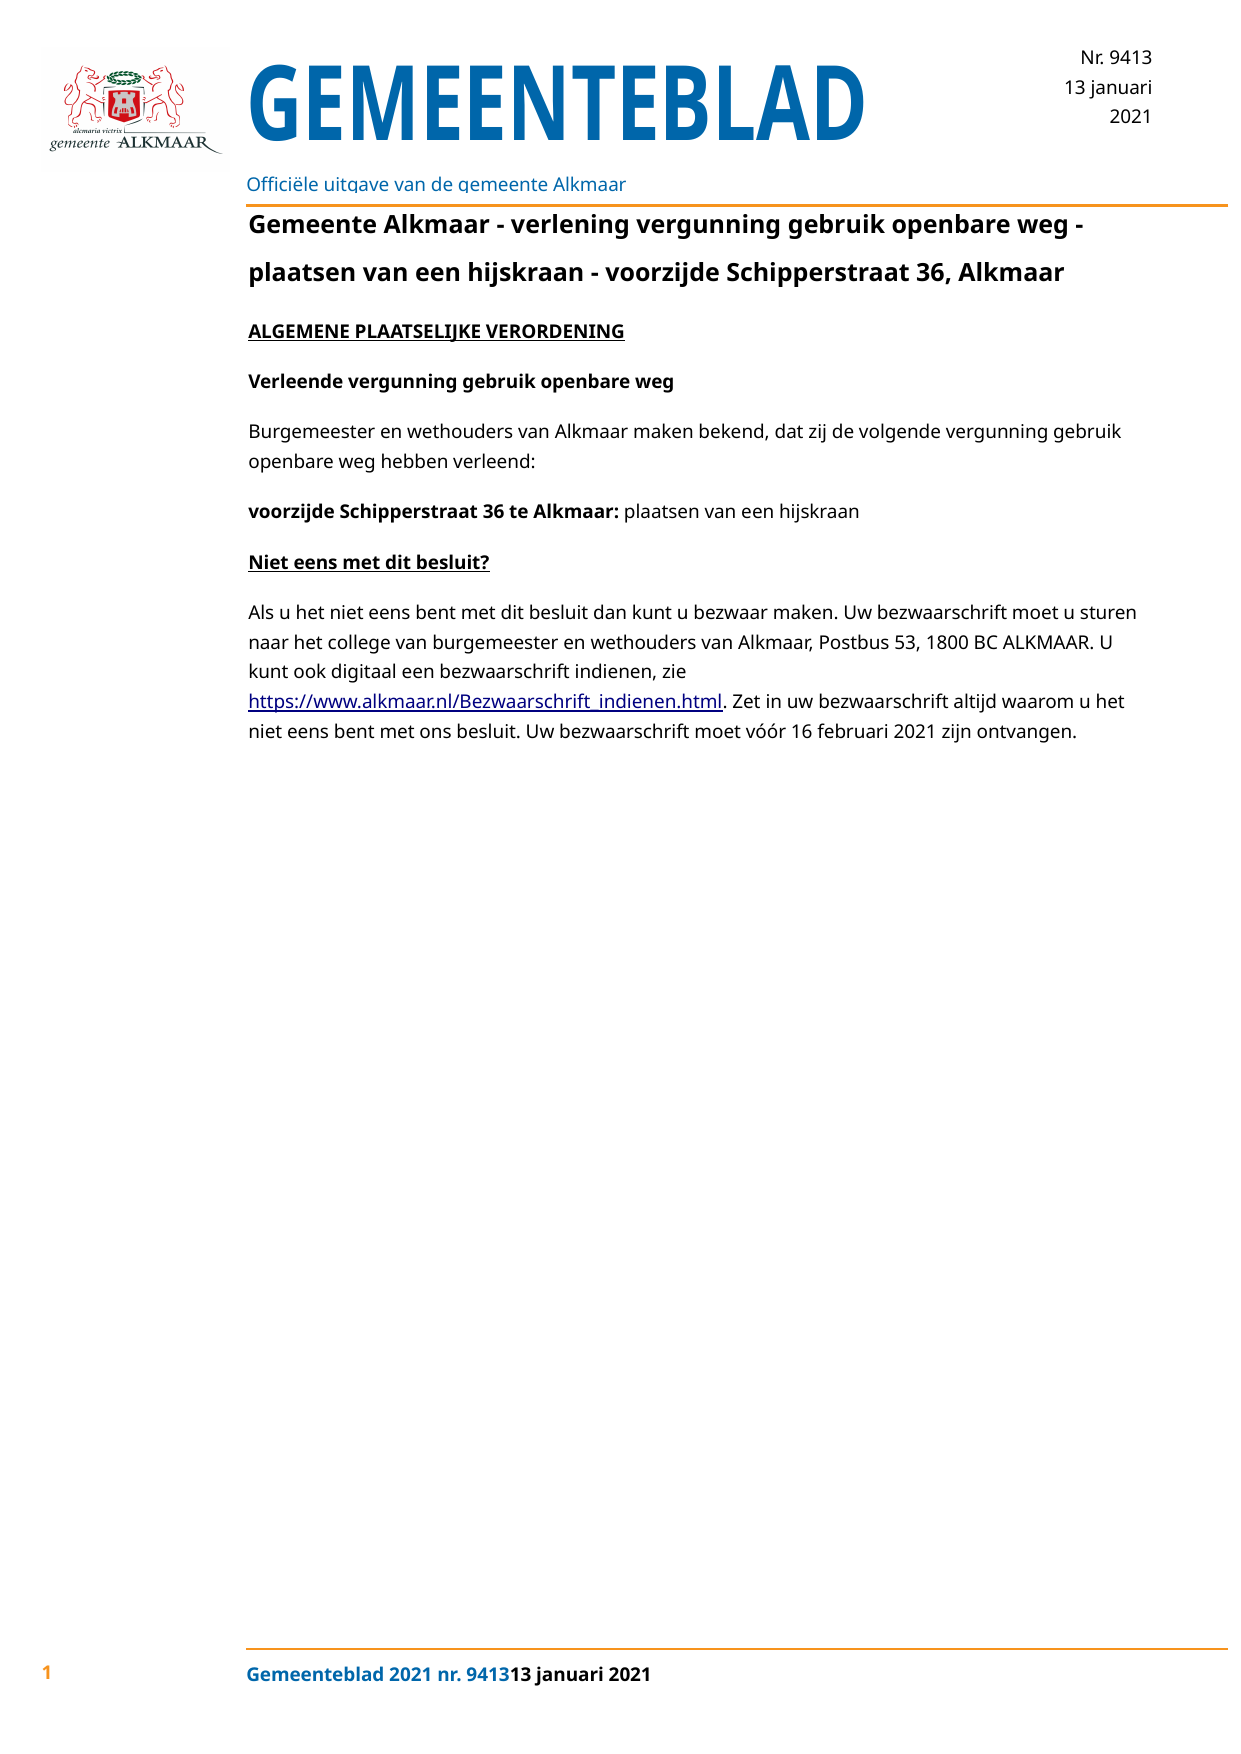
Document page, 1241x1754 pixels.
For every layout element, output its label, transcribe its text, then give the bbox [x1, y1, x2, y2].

text Gemeente Alkmaar - verlening vergunning gebruik openbare weg - plaatsen van een hijskraan - voorzijde Schipperstraat 36, Alkmaar [248, 207, 1152, 288]
text Burgemeester en wethouders van Alkmaar maken bekend, dat zij de volgende vergunning gebruik openbare weg hebben verleend: [248, 419, 1152, 474]
text Niet eens met dit besluit? [248, 549, 1152, 575]
text Als u het niet eens bent met dit besluit dan kunt u bezwaar maken. Uw bezwaarschrift moet u sturen naar het college van burgemeester en wethouders van Alkmaar, Postbus 53, 1800 BC ALKMAAR. U kunt ook digitaal een bezwaarschrift indienen, zie https://www.alkmaar.nl/Bezwaarschrift_indienen.html. Zet in uw bezwaarschrift altijd waarom u het niet eens bent met ons besluit. Uw bezwaarschrift moet vóór 16 februari 2021 zijn ontvangen. [248, 599, 1152, 744]
text Verleende vergunning gebruik openbare weg [248, 368, 1152, 394]
text voorzijde Schipperstraat 36 te Alkmaar: plaatsen van een hijskraan [248, 499, 1152, 524]
picture [41, 47, 231, 172]
text ALGEMENE PLAATSELIJKE VERORDENING [248, 318, 1152, 344]
